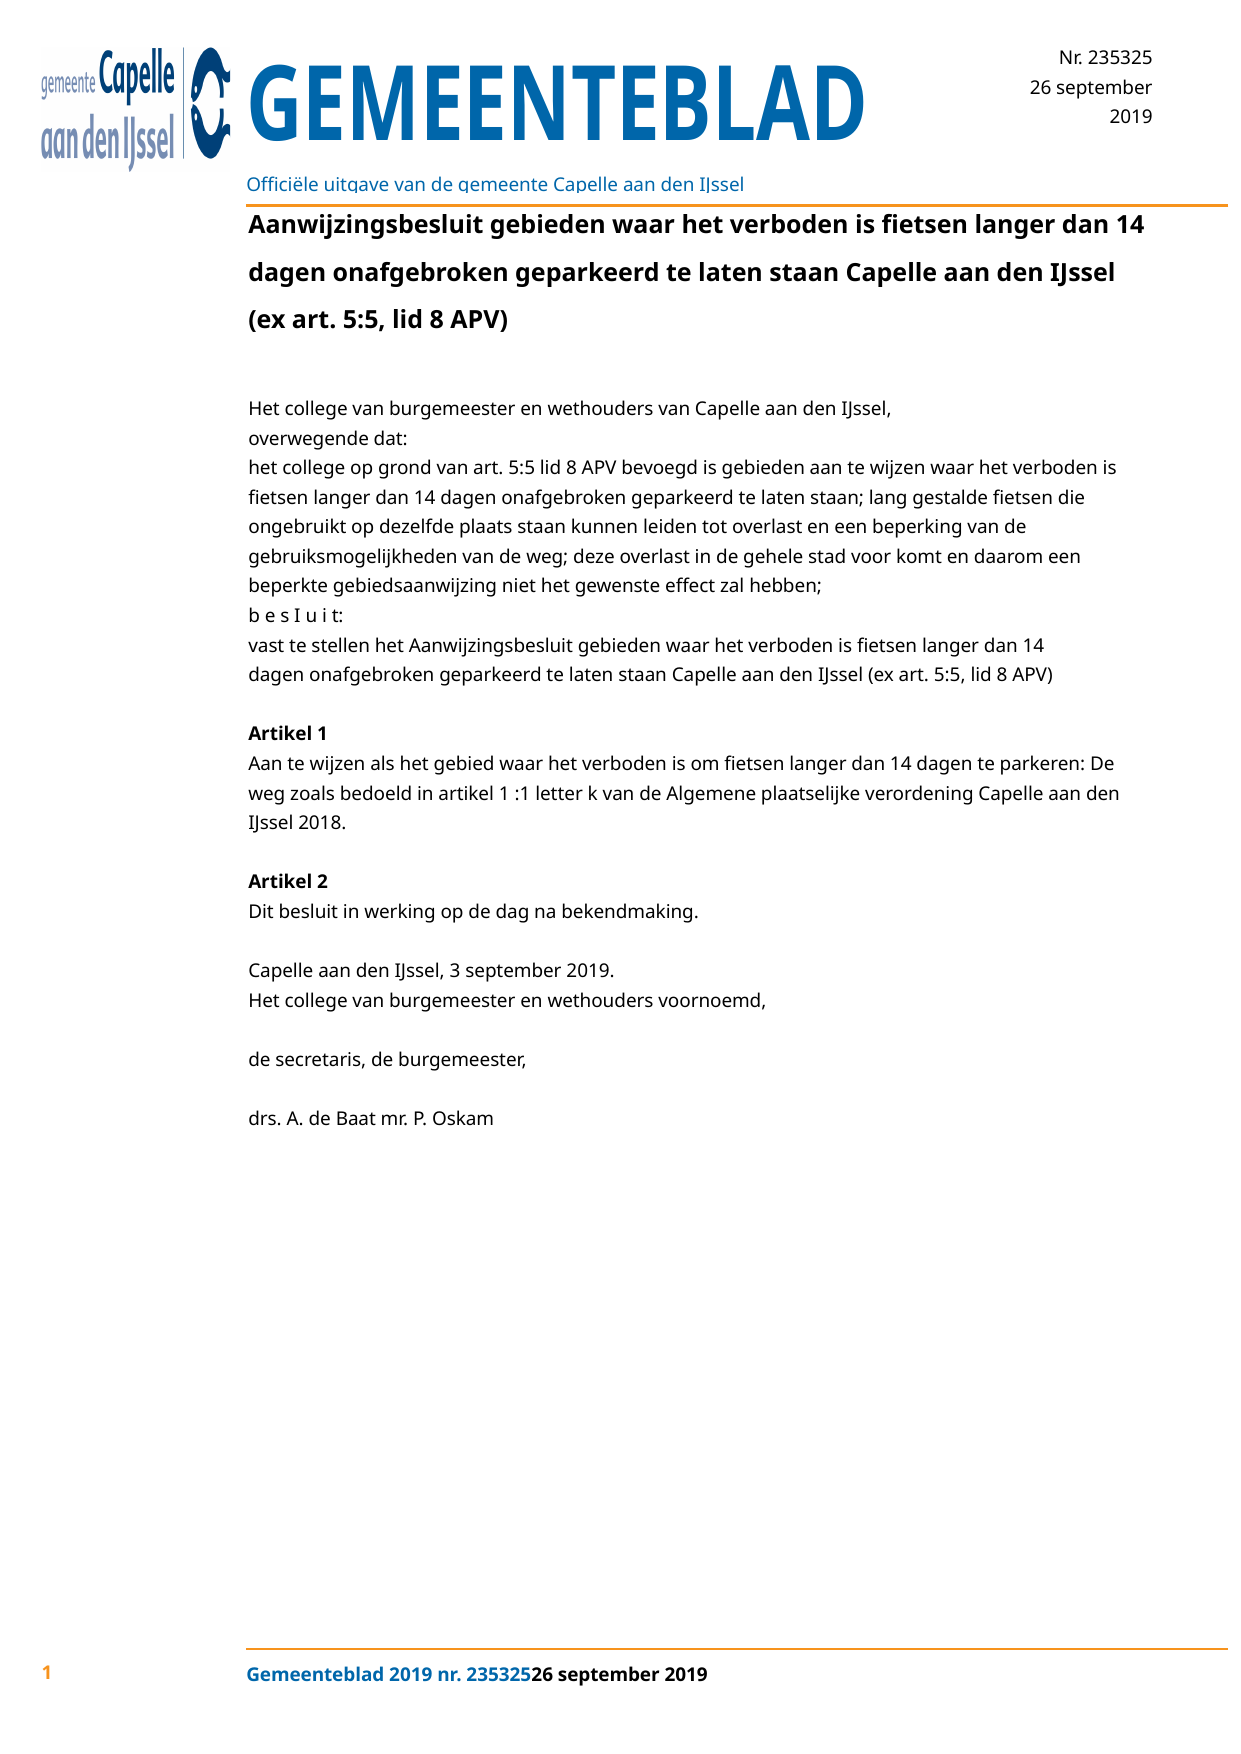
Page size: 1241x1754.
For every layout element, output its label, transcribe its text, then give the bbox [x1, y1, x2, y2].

text drs. A. de Baat mr. P. Oskam [248, 1105, 1152, 1131]
text Aanwijzingsbesluit gebieden waar het verboden is fietsen langer dan 14 dagen onafgebroken geparkeerd te laten staan Capelle aan den IJssel (ex art. 5:5, lid 8 APV) [248, 207, 1152, 336]
text Capelle aan den IJssel, 3 september 2019. [248, 957, 1152, 983]
text Artikel 2 [248, 868, 1152, 894]
text Het college van burgemeester en wethouders voornoemd, [248, 987, 1152, 1012]
text b e s I u i t: [248, 602, 1152, 628]
text Artikel 1 [248, 721, 1152, 746]
text Dit besluit in werking op de dag na bekendmaking. [248, 898, 1152, 924]
text het college op grond van art. 5:5 lid 8 APV bevoegd is gebieden aan te wijzen waar het verboden is fietsen langer dan 14 dagen onafgebroken geparkeerd te laten staan; lang gestalde fietsen die ongebruikt op dezelfde plaats staan kunnen leiden tot overlast en een beperking van de gebruiksmogelijkheden van de weg; deze overlast in de gehele stad voor komt en daarom een beperkte gebiedsaanwijzing niet het gewenste effect zal hebben; [248, 454, 1152, 598]
text dagen onafgebroken geparkeerd te laten staan Capelle aan den IJssel (ex art. 5:5, lid 8 APV) [248, 661, 1152, 687]
text Aan te wijzen als het gebied waar het verboden is om fietsen langer dan 14 dagen te parkeren: De weg zoals bedoeld in artikel 1 :1 letter k van de Algemene plaatselijke verordening Capelle aan den IJssel 2018. [248, 750, 1152, 835]
text Het college van burgemeester en wethouders van Capelle aan den IJssel, [248, 395, 1152, 421]
text vast te stellen het Aanwijzingsbesluit gebieden waar het verboden is fietsen langer dan 14 [248, 632, 1152, 657]
picture [41, 47, 231, 172]
text overwegende dat: [248, 425, 1152, 450]
text de secretaris, de burgemeester, [248, 1046, 1152, 1072]
